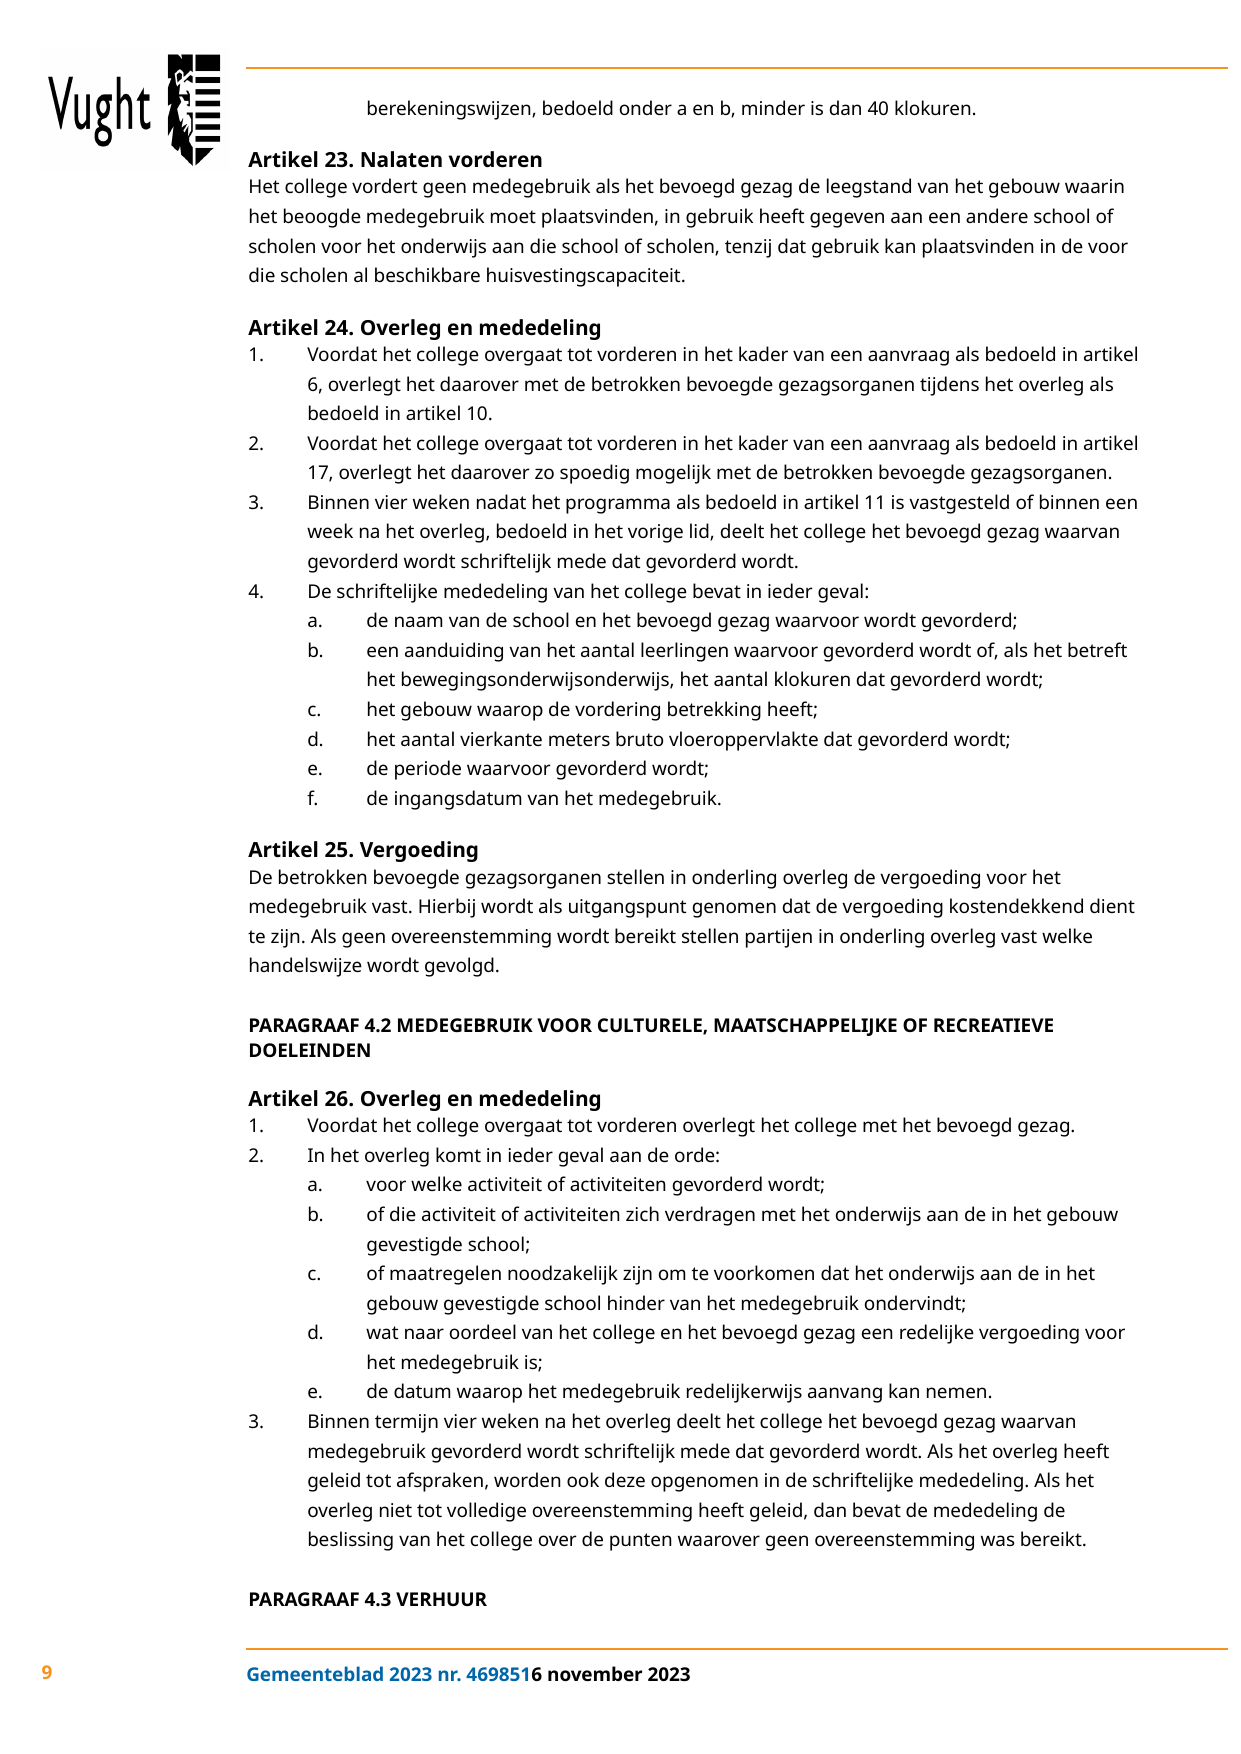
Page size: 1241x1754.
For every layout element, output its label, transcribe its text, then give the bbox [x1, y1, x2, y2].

list In het overleg komt in ieder geval aan de orde: [248, 1142, 1152, 1168]
list Binnen vier weken nadat het programma als bedoeld in artikel 11 is vastgesteld of binnen een week na het overleg, bedoeld in het vorige lid, deelt het college het bevoegd gezag waarvan gevorderd wordt schriftelijk mede dat gevorderd wordt. [248, 489, 1152, 574]
list de ingangsdatum van het medegebruik. [307, 785, 1152, 811]
list de periode waarvoor gevorderd wordt; [307, 755, 1152, 781]
text Artikel 23. Nalaten vorderen [248, 145, 1152, 174]
list een aanduiding van het aantal leerlingen waarvoor gevorderd wordt of, als het betreft het bewegingsonderwijsonderwijs, het aantal klokuren dat gevorderd wordt; [307, 637, 1152, 692]
text Artikel 25. Vergoeding [248, 835, 1152, 864]
list het aantal vierkante meters bruto vloeroppervlakte dat gevorderd wordt; [307, 726, 1152, 752]
list Voordat het college overgaat tot vorderen overlegt het college met het bevoegd gezag. [248, 1112, 1152, 1138]
text Het college vordert geen medegebruik als het bevoegd gezag de leegstand van het gebouw waarin het beoogde medegebruik moet plaatsvinden, in gebruik heeft gegeven aan een andere school of scholen voor het onderwijs aan die school of scholen, tenzij dat gebruik kan plaatsvinden in de voor die scholen al beschikbare huisvestingscapaciteit. [248, 174, 1152, 288]
picture [41, 47, 231, 172]
list Binnen termijn vier weken na het overleg deelt het college het bevoegd gezag waarvan medegebruik gevorderd wordt schriftelijk mede dat gevorderd wordt. Als het overleg heeft geleid tot afspraken, worden ook deze opgenomen in de schriftelijke mededeling. Als het overleg niet tot volledige overeenstemming heeft geleid, dan bevat de mededeling de beslissing van het college over de punten waarover geen overeenstemming was bereikt. [248, 1408, 1152, 1552]
list De schriftelijke mededeling van het college bevat in ieder geval: [248, 578, 1152, 604]
list berekeningswijzen, bedoeld onder a en b, minder is dan 40 klokuren. [307, 95, 1152, 121]
list voor welke activiteit of activiteiten gevorderd wordt; [307, 1172, 1152, 1197]
list of die activiteit of activiteiten zich verdragen met het onderwijs aan de in het gebouw gevestigde school; [307, 1201, 1152, 1257]
text PARAGRAAF 4.3 VERHUUR [248, 1586, 1152, 1612]
list het gebouw waarop de vordering betrekking heeft; [307, 696, 1152, 722]
list Voordat het college overgaat tot vorderen in het kader van een aanvraag als bedoeld in artikel 17, overlegt het daarover zo spoedig mogelijk met de betrokken bevoegde gezagsorganen. [248, 430, 1152, 485]
text Artikel 24. Overleg en mededeling [248, 313, 1152, 341]
text De betrokken bevoegde gezagsorganen stellen in onderling overleg de vergoeding voor het medegebruik vast. Hierbij wordt als uitgangspunt genomen dat de vergoeding kostendekkend dient te zijn. Als geen overeenstemming wordt bereikt stellen partijen in onderling overleg vast welke handelswijze wordt gevolgd. [248, 864, 1152, 978]
text Artikel 26. Overleg en mededeling [248, 1084, 1152, 1112]
list de naam van de school en het bevoegd gezag waarvoor wordt gevorderd; [307, 607, 1152, 633]
list de datum waarop het medegebruik redelijkerwijs aanvang kan nemen. [307, 1379, 1152, 1404]
list wat naar oordeel van het college en het bevoegd gezag een redelijke vergoeding voor het medegebruik is; [307, 1319, 1152, 1375]
list Voordat het college overgaat tot vorderen in het kader van een aanvraag als bedoeld in artikel 6, overlegt het daarover met de betrokken bevoegde gezagsorganen tijdens het overleg als bedoeld in artikel 10. [248, 341, 1152, 426]
text PARAGRAAF 4.2 MEDEGEBRUIK VOOR CULTURELE, MAATSCHAPPELIJKE OF RECREATIEVE DOELEINDEN [248, 1012, 1152, 1063]
list of maatregelen noodzakelijk zijn om te voorkomen dat het onderwijs aan de in het gebouw gevestigde school hinder van het medegebruik ondervindt; [307, 1260, 1152, 1316]
